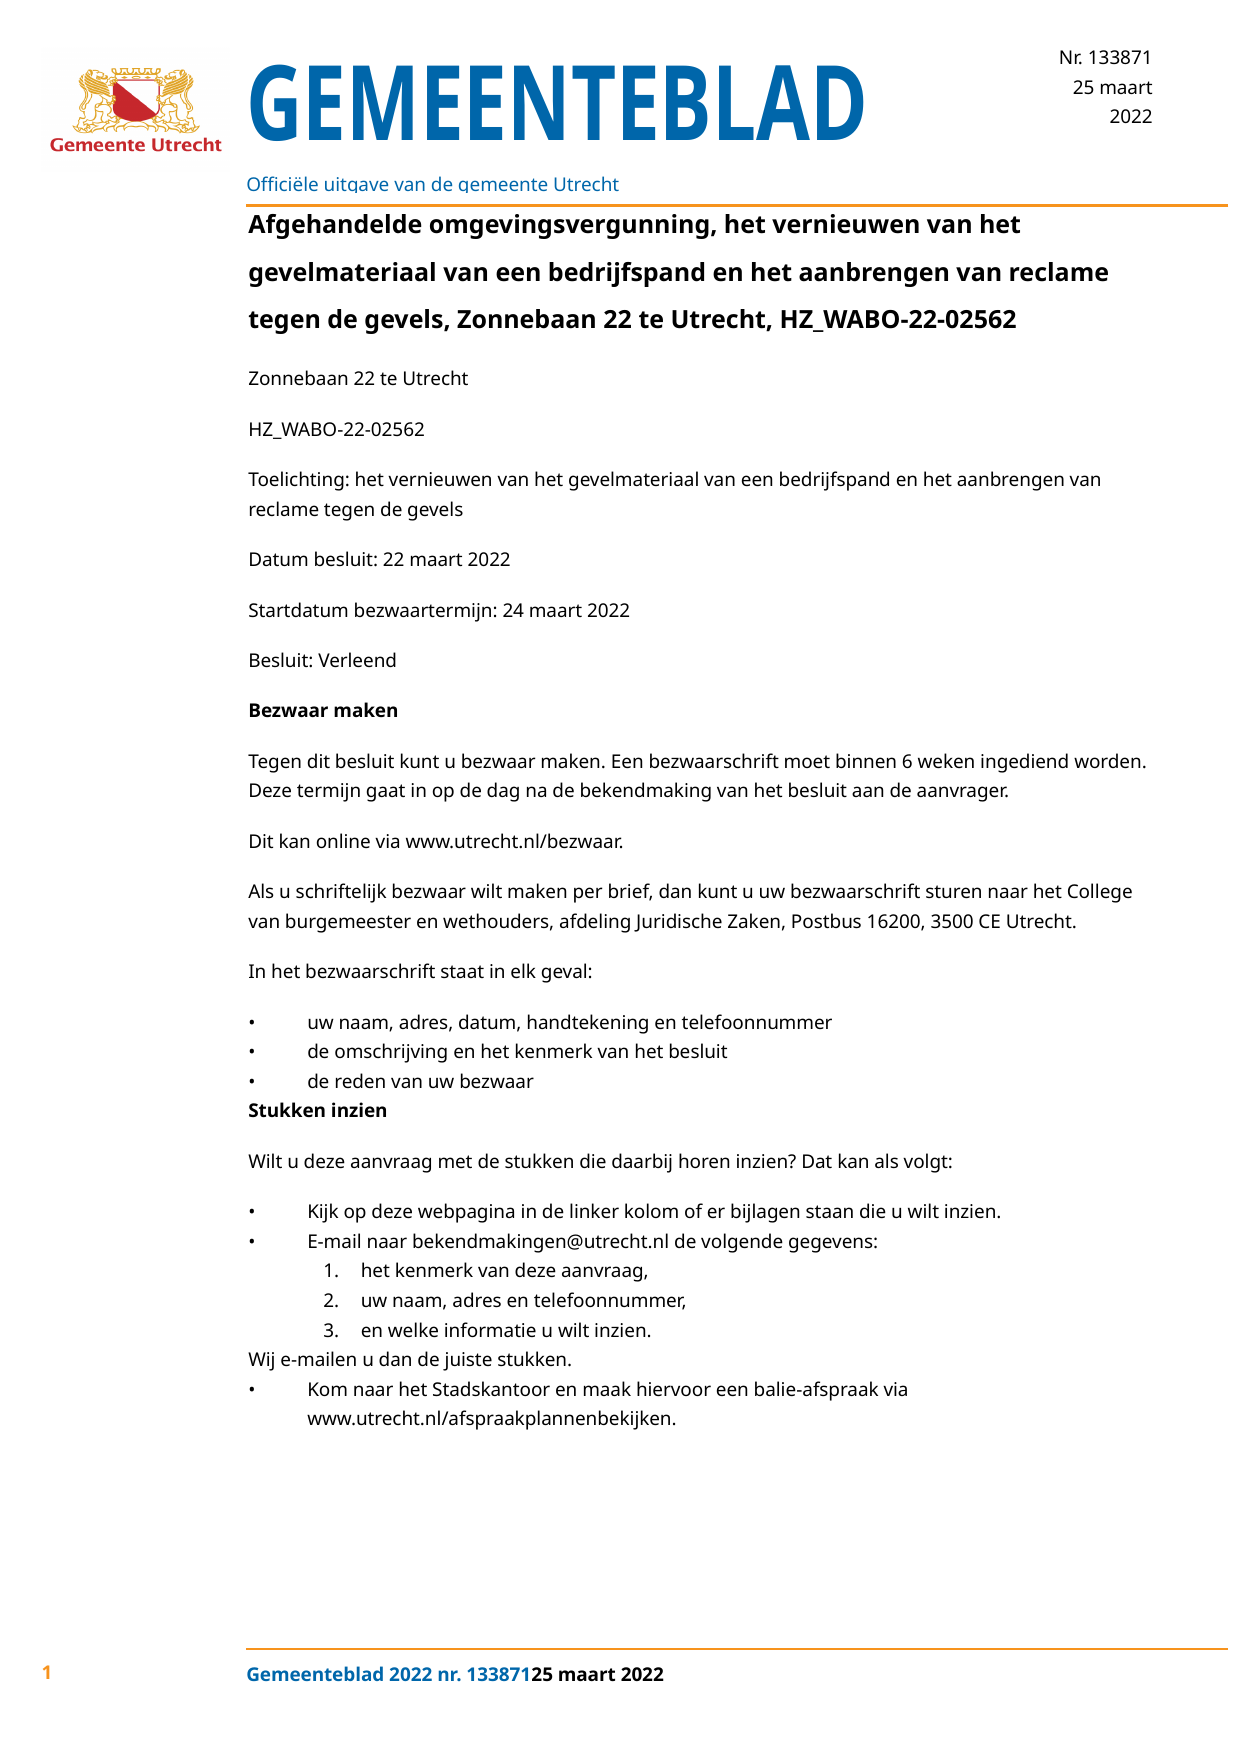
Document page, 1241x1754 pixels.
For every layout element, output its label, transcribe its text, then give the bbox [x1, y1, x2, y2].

text Als u schriftelijk bezwaar wilt maken per brief, dan kunt u uw bezwaarschrift sturen naar het College van burgemeester en wethouders, afdeling Juridische Zaken, Postbus 16200, 3500 CE Utrecht. [248, 878, 1152, 934]
text Toelichting: het vernieuwen van het gevelmateriaal van een bedrijfspand en het aanbrengen van reclame tegen de gevels [248, 466, 1152, 522]
text Startdatum bezwaartermijn: 24 maart 2022 [248, 597, 1152, 622]
text Wij e-mailen u dan de juiste stukken. [248, 1346, 1152, 1372]
list E-mail naar bekendmakingen@utrecht.nl de volgende gegevens: [248, 1228, 1152, 1254]
text Bezwaar maken [248, 698, 1152, 723]
picture [41, 47, 231, 172]
list en welke informatie u wilt inzien. [323, 1317, 1152, 1342]
text Afgehandelde omgevingsvergunning, het vernieuwen van het gevelmateriaal van een bedrijfspand en het aanbrengen van reclame tegen de gevels, Zonnebaan 22 te Utrecht, HZ_WABO-22-02562 [248, 207, 1152, 336]
list de omschrijving en het kenmerk van het besluit [248, 1038, 1152, 1064]
text Tegen dit besluit kunt u bezwaar maken. Een bezwaarschrift moet binnen 6 weken ingediend worden. Deze termijn gaat in op de dag na de bekendmaking van het besluit aan de aanvrager. [248, 748, 1152, 803]
text Datum besluit: 22 maart 2022 [248, 546, 1152, 572]
text Zonnebaan 22 te Utrecht [248, 366, 1152, 391]
text Wilt u deze aanvraag met de stukken die daarbij horen inzien? Dat kan als volgt: [248, 1148, 1152, 1174]
list het kenmerk van deze aanvraag, [323, 1258, 1152, 1283]
text Stukken inzien [248, 1098, 1152, 1123]
list Kom naar het Stadskantoor en maak hiervoor een balie-afspraak via www.utrecht.nl/afspraakplannenbekijken. [248, 1376, 1152, 1431]
list uw naam, adres en telefoonnummer, [323, 1287, 1152, 1313]
text Dit kan online via www.utrecht.nl/bezwaar. [248, 828, 1152, 854]
text In het bezwaarschrift staat in elk geval: [248, 958, 1152, 984]
text HZ_WABO-22-02562 [248, 416, 1152, 442]
list de reden van uw bezwaar [248, 1068, 1152, 1094]
list Kijk op deze webpagina in de linker kolom of er bijlagen staan die u wilt inzien. [248, 1198, 1152, 1224]
text Besluit: Verleend [248, 647, 1152, 673]
list uw naam, adres, datum, handtekening en telefoonnummer [248, 1009, 1152, 1034]
